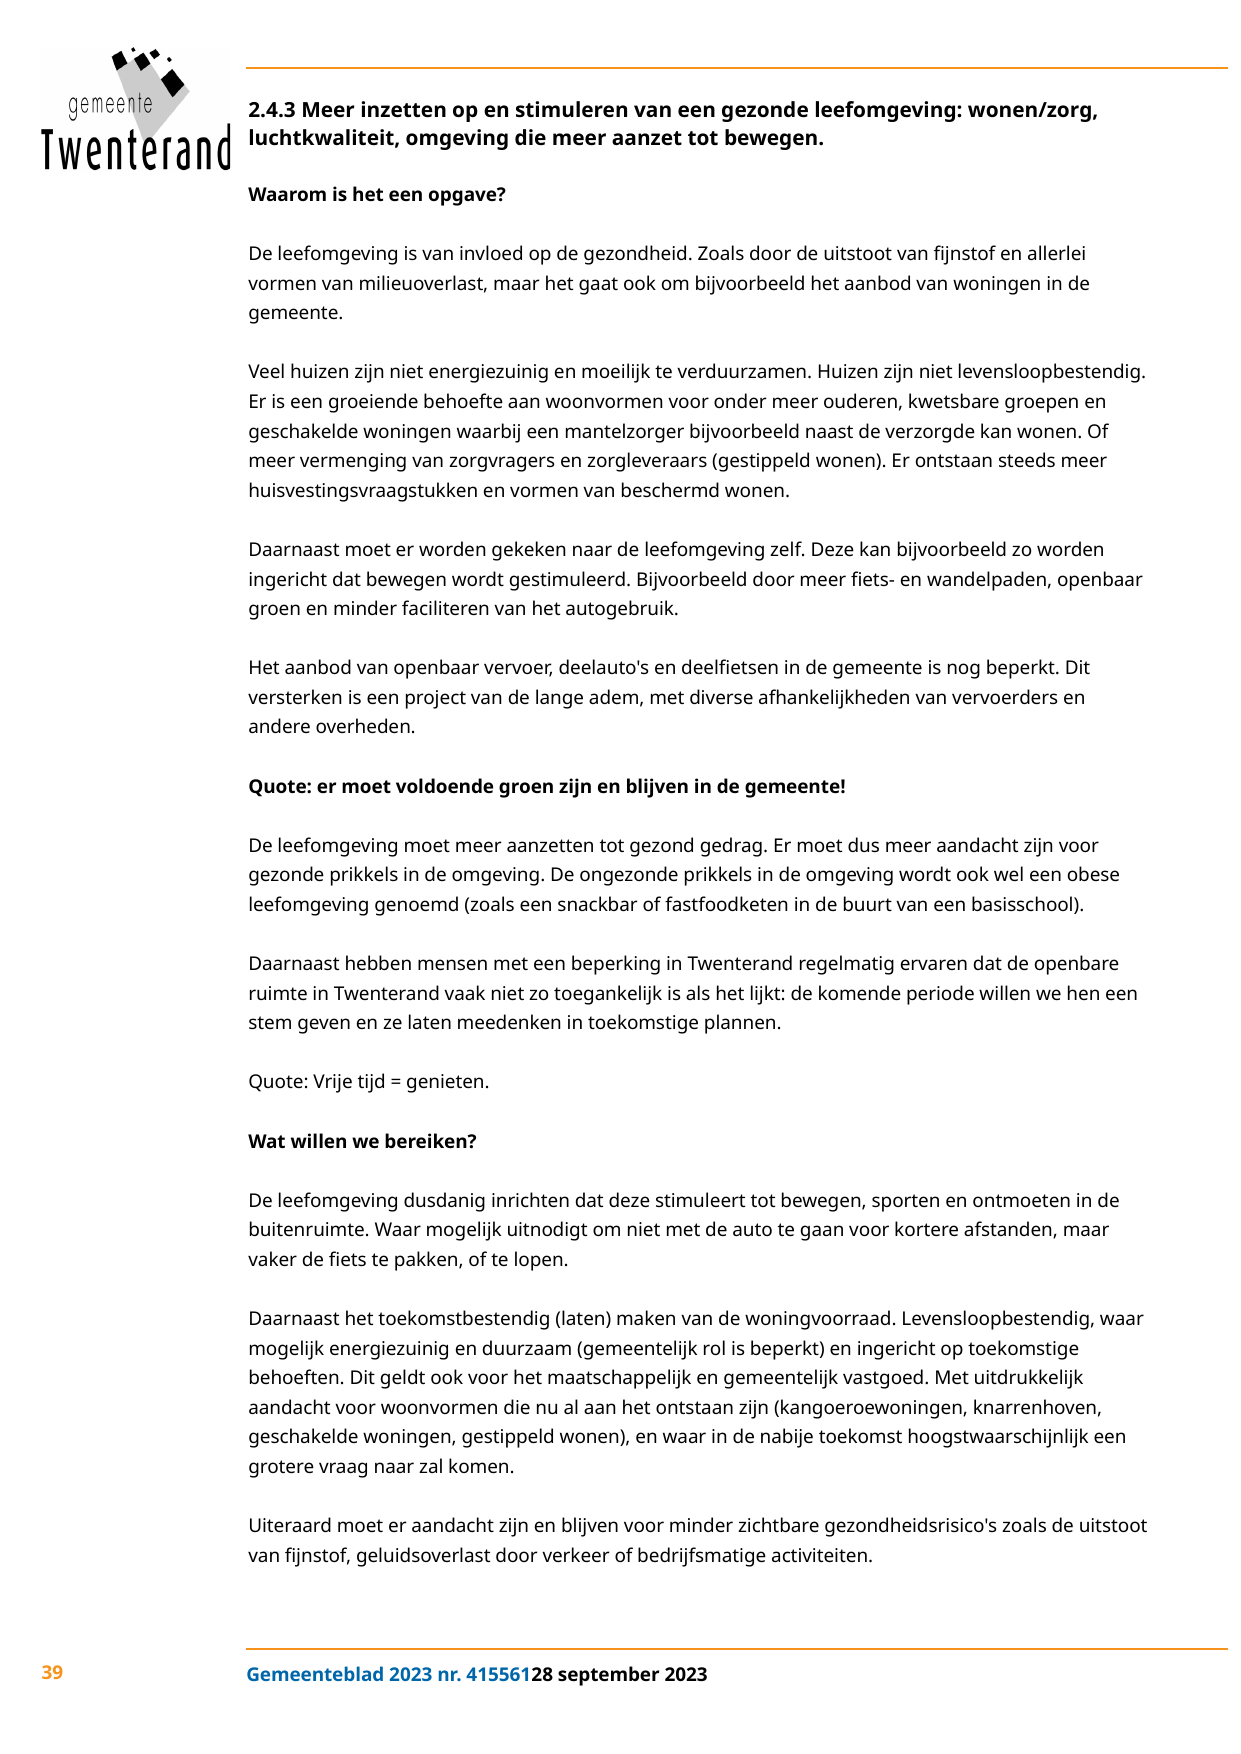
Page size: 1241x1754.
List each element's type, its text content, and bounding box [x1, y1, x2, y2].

text Waarom is het een opgave? [248, 181, 1152, 207]
text De leefomgeving moet meer aanzetten tot gezond gedrag. Er moet dus meer aandacht zijn voor gezonde prikkels in de omgeving. De ongezonde prikkels in de omgeving wordt ook wel een obese leefomgeving genoemd (zoals een snackbar of fastfoodketen in de buurt van een basisschool). [248, 832, 1152, 917]
text Het aanbod van openbaar vervoer, deelauto's en deelfietsen in de gemeente is nog beperkt. Dit versterken is een project van de lange adem, met diverse afhankelijkheden van vervoerders en andere overheden. [248, 654, 1152, 739]
text De leefomgeving is van invloed op de gezondheid. Zoals door de uitstoot van fijnstof en allerlei vormen van milieuoverlast, maar het gaat ook om bijvoorbeeld het aanbod van woningen in de gemeente. [248, 240, 1152, 325]
text Wat willen we bereiken? [248, 1128, 1152, 1154]
text Quote: er moet voldoende groen zijn en blijven in de gemeente! [248, 773, 1152, 799]
text Daarnaast hebben mensen met een beperking in Twenterand regelmatig ervaren dat de openbare ruimte in Twenterand vaak niet zo toegankelijk is als het lijkt: de komende periode willen we hen een stem geven en ze laten meedenken in toekomstige plannen. [248, 950, 1152, 1035]
text Daarnaast moet er worden gekeken naar de leefomgeving zelf. Deze kan bijvoorbeeld zo worden ingericht dat bewegen wordt gestimuleerd. Bijvoorbeeld door meer fiets- en wandelpaden, openbaar groen en minder faciliteren van het autogebruik. [248, 536, 1152, 621]
text Veel huizen zijn niet energiezuinig en moeilijk te verduurzamen. Huizen zijn niet levensloopbestendig. Er is een groeiende behoefte aan woonvormen voor onder meer ouderen, kwetsbare groepen en geschakelde woningen waarbij een mantelzorger bijvoorbeeld naast de verzorgde kan wonen. Of meer vermenging van zorgvragers en zorgleveraars (gestippeld wonen). Er ontstaan steeds meer huisvestingsvraagstukken en vormen van beschermd wonen. [248, 359, 1152, 503]
text Uiteraard moet er aandacht zijn en blijven voor minder zichtbare gezondheidsrisico's zoals de uitstoot van fijnstof, geluidsoverlast door verkeer of bedrijfsmatige activiteiten. [248, 1512, 1152, 1568]
picture [41, 47, 231, 172]
text Daarnaast het toekomstbestendig (laten) maken van de woningvoorraad. Levensloopbestendig, waar mogelijk energiezuinig en duurzaam (gemeentelijk rol is beperkt) en ingericht op toekomstige behoeften. Dit geldt ook voor het maatschappelijk en gemeentelijk vastgoed. Met uitdrukkelijk aandacht voor woonvormen die nu al aan het ontstaan zijn (kangoeroewoningen, knarrenhoven, geschakelde woningen, gestippeld wonen), en waar in de nabije toekomst hoogstwaarschijnlijk een grotere vraag naar zal komen. [248, 1305, 1152, 1479]
text 2.4.3 Meer inzetten op en stimuleren van een gezonde leefomgeving: wonen/zorg, luchtkwaliteit, omgeving die meer aanzet tot bewegen. [248, 95, 1152, 152]
text Quote: Vrije tijd = genieten. [248, 1069, 1152, 1094]
text De leefomgeving dusdanig inrichten dat deze stimuleert tot bewegen, sporten en ontmoeten in de buitenruimte. Waar mogelijk uitnodigt om niet met de auto te gaan voor kortere afstanden, maar vaker de fiets te pakken, of te lopen. [248, 1187, 1152, 1272]
